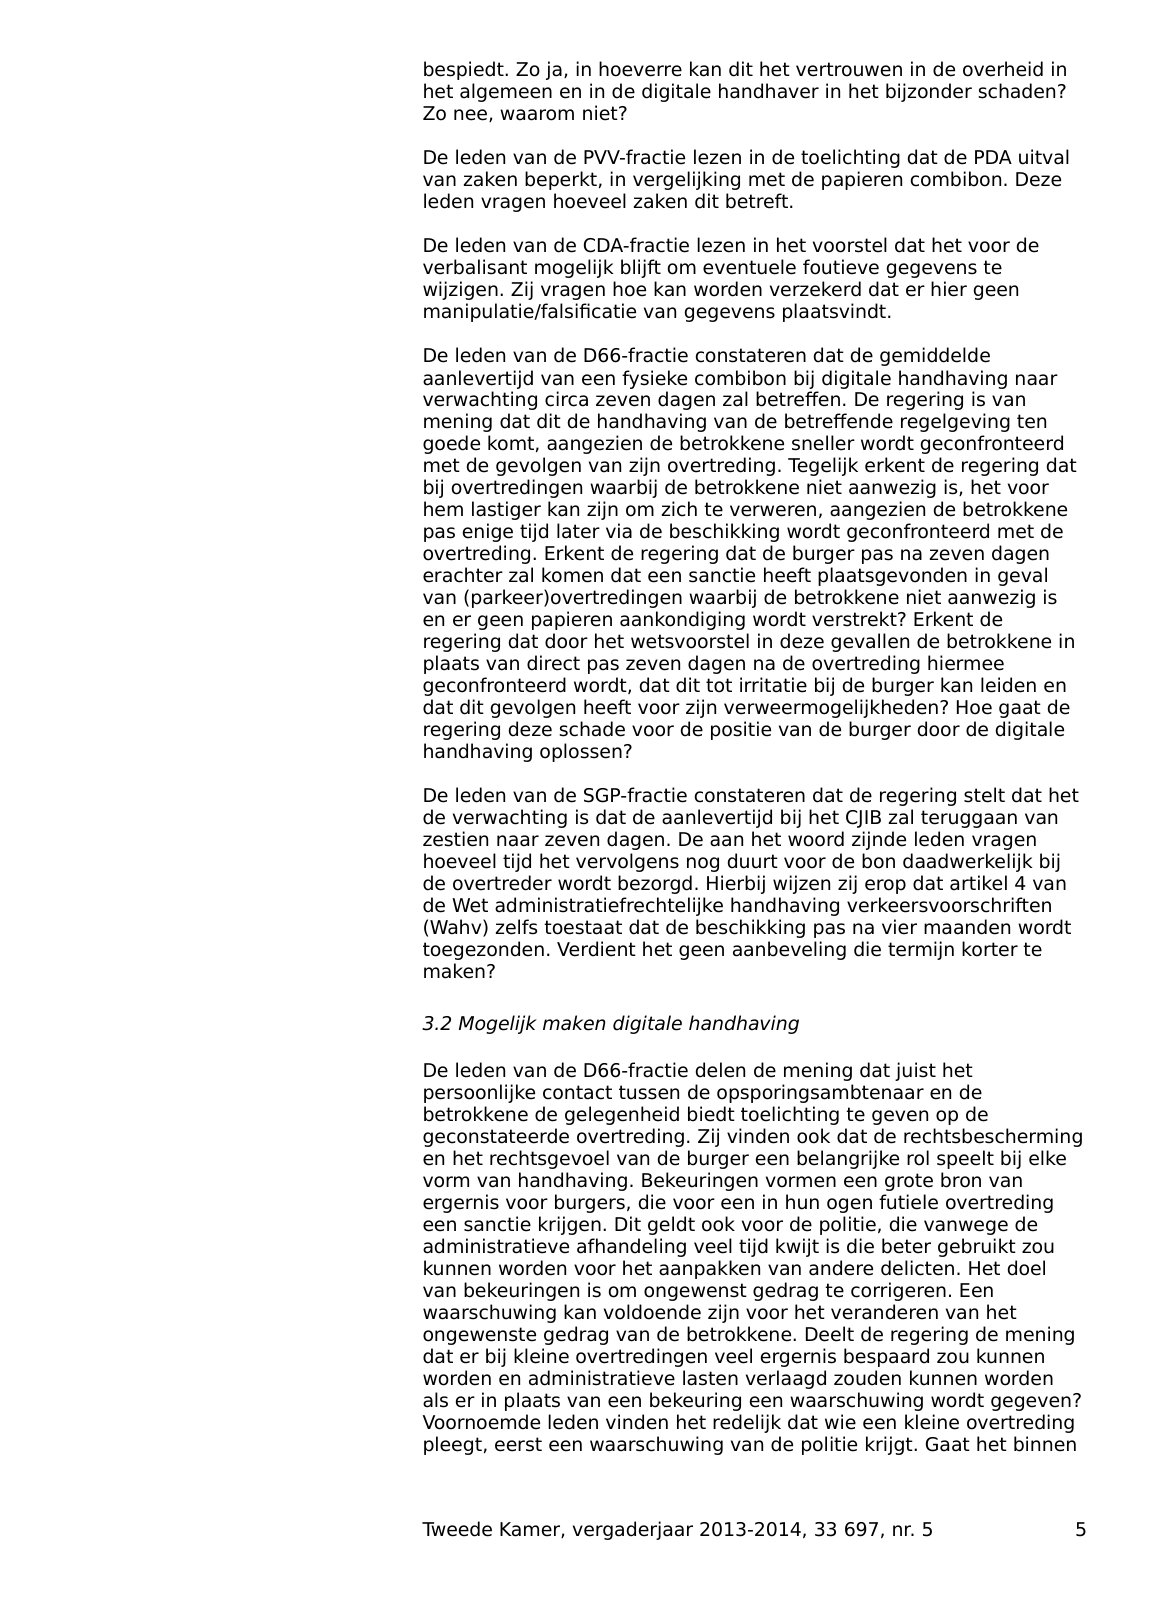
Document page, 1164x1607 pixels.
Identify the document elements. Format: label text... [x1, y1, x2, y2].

text De leden van de D66-fractie delen de mening dat juist het persoonlijke contact tussen de opsporingsambtenaar en de betrokkene de gelegenheid biedt toelichting te geven op de geconstateerde overtreding. Zij vinden ook dat de rechtsbescherming en het rechtsgevoel van de burger een belangrijke rol speelt bij elke vorm van handhaving. Bekeuringen vormen een grote bron van ergernis voor burgers, die voor een in hun ogen futiele overtreding een sanctie krijgen. Dit geldt ook voor de politie, die vanwege de administratieve afhandeling veel tijd kwijt is die beter gebruikt zou kunnen worden voor het aanpakken van andere delicten. Het doel van bekeuringen is om ongewenst gedrag te corrigeren. Een waarschuwing kan voldoende zijn voor het veranderen van het ongewenste gedrag van de betrokkene. Deelt de regering de mening dat er bij kleine overtredingen veel ergernis bespaard zou kunnen worden en administratieve lasten verlaagd zouden kunnen worden als er in plaats van een bekeuring een waarschuwing wordt gegeven? Voornoemde leden vinden het redelijk dat wie een kleine overtreding pleegt, eerst een waarschuwing van de politie krijgt. Gaat het binnen [422, 1060, 1087, 1456]
text De leden van de SGP-fractie constateren dat de regering stelt dat het de verwachting is dat de aanlevertijd bij het CJIB zal teruggaan van zestien naar zeven dagen. De aan het woord zijnde leden vragen hoeveel tijd het vervolgens nog duurt voor de bon daadwerkelijk bij de overtreder wordt bezorgd. Hierbij wijzen zij erop dat artikel 4 van de Wet administratiefrechtelijke handhaving verkeersvoorschriften (Wahv) zelfs toestaat dat de beschikking pas na vier maanden wordt toegezonden. Verdient het geen aanbeveling die termijn korter te maken? [422, 785, 1087, 983]
subtitle 3.2 Mogelijk maken digitale handhaving [422, 1013, 1087, 1035]
text De leden van de PVV-fractie lezen in de toelichting dat de PDA uitval van zaken beperkt, in vergelijking met de papieren combibon. Deze leden vragen hoeveel zaken dit betreft. [422, 147, 1087, 213]
text De leden van de CDA-fractie lezen in het voorstel dat het voor de verbalisant mogelijk blijft om eventuele foutieve gegevens te wijzigen. Zij vragen hoe kan worden verzekerd dat er hier geen manipulatie/falsificatie van gegevens plaatsvindt. [422, 235, 1087, 323]
text De leden van de D66-fractie constateren dat de gemiddelde aanlevertijd van een fysieke combibon bij digitale handhaving naar verwachting circa zeven dagen zal betreffen. De regering is van mening dat dit de handhaving van de betreffende regelgeving ten goede komt, aangezien de betrokkene sneller wordt geconfronteerd met de gevolgen van zijn overtreding. Tegelijk erkent de regering dat bij overtredingen waarbij de betrokkene niet aanwezig is, het voor hem lastiger kan zijn om zich te verweren, aangezien de betrokkene pas enige tijd later via de beschikking wordt geconfronteerd met de overtreding. Erkent de regering dat de burger pas na zeven dagen erachter zal komen dat een sanctie heeft plaatsgevonden in geval van (parkeer)overtredingen waarbij de betrokkene niet aanwezig is en er geen papieren aankondiging wordt verstrekt? Erkent de regering dat door het wetsvoorstel in deze gevallen de betrokkene in plaats van direct pas zeven dagen na de overtreding hiermee geconfronteerd wordt, dat dit tot irritatie bij de burger kan leiden en dat dit gevolgen heeft voor zijn verweermogelijkheden? Hoe gaat de regering deze schade voor de positie van de burger door de digitale handhaving oplossen? [422, 345, 1087, 763]
text bespiedt. Zo ja, in hoeverre kan dit het vertrouwen in de overheid in het algemeen en in de digitale handhaver in het bijzonder schaden? Zo nee, waarom niet? [422, 59, 1087, 125]
